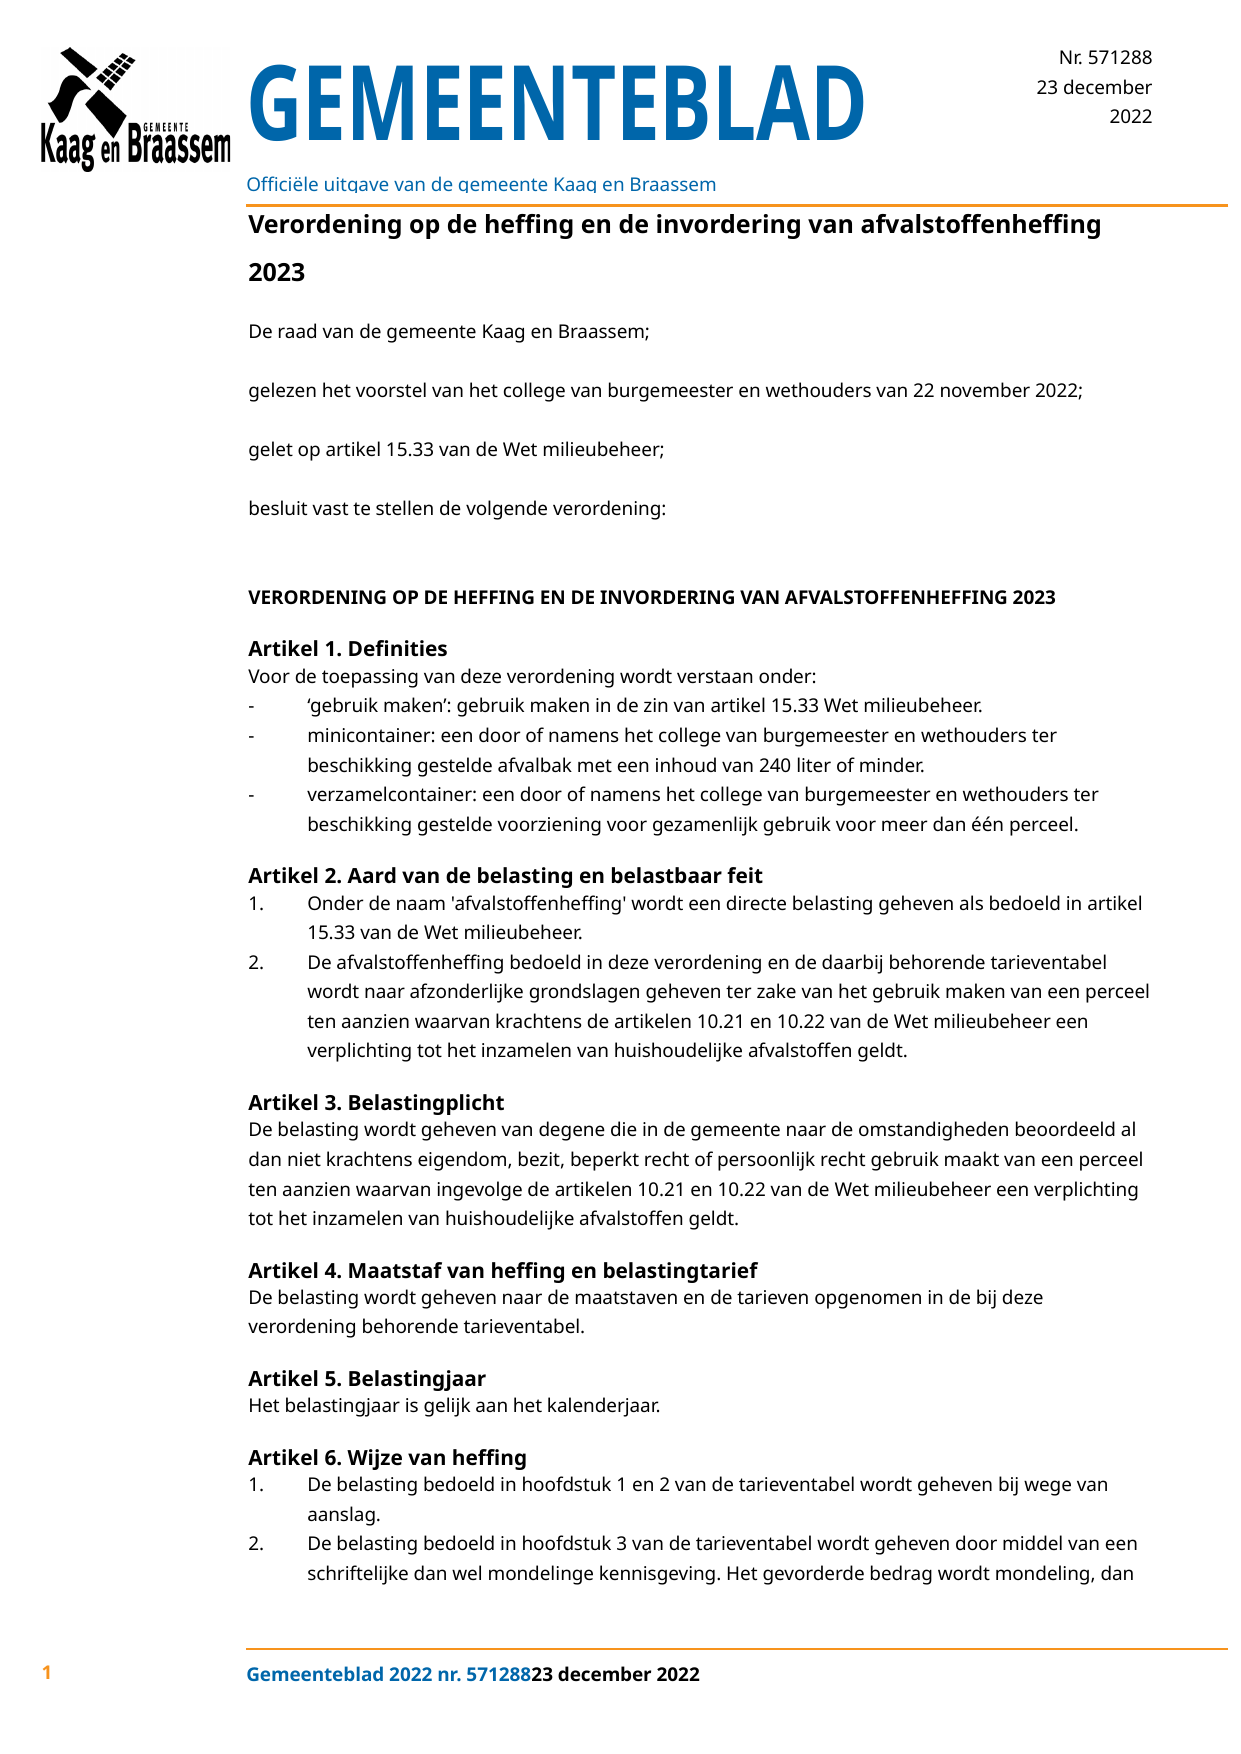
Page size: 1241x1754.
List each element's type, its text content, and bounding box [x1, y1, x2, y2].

text Verordening op de heffing en de invordering van afvalstoffenheffing 2023 [248, 207, 1152, 288]
list De afvalstoffenheffing bedoeld in deze verordening en de daarbij behorende tarieventabel wordt naar afzonderlijke grondslagen geheven ter zake van het gebruik maken van een perceel ten aanzien waarvan krachtens de artikelen 10.21 en 10.22 van de Wet milieubeheer een verplichting tot het inzamelen van huishoudelijke afvalstoffen geldt. [248, 949, 1152, 1063]
picture [41, 47, 231, 172]
text Artikel 6. Wijze van heffing [248, 1443, 1152, 1471]
text VERORDENING OP DE HEFFING EN DE INVORDERING VAN AFVALSTOFFENHEFFING 2023 [248, 584, 1152, 610]
text gelet op artikel 15.33 van de Wet milieubeheer; [248, 436, 1152, 462]
text Artikel 2. Aard van de belasting en belastbaar feit [248, 861, 1152, 890]
list verzamelcontainer: een door of namens het college van burgemeester en wethouders ter beschikking gestelde voorziening voor gezamenlijk gebruik voor meer dan één perceel. [248, 781, 1152, 837]
text Voor de toepassing van deze verordening wordt verstaan onder: [248, 663, 1152, 689]
text Artikel 4. Maatstaf van heffing en belastingtarief [248, 1256, 1152, 1284]
list minicontainer: een door of namens het college van burgemeester en wethouders ter beschikking gestelde afvalbak met een inhoud van 240 liter of minder. [248, 722, 1152, 777]
text Artikel 5. Belastingjaar [248, 1364, 1152, 1393]
text Artikel 3. Belastingplicht [248, 1088, 1152, 1117]
text Artikel 1. Definities [248, 634, 1152, 663]
list ‘gebruik maken’: gebruik maken in de zin van artikel 15.33 Wet milieubeheer. [248, 693, 1152, 718]
list De belasting bedoeld in hoofdstuk 1 en 2 van de tarieventabel wordt geheven bij wege van aanslag. [248, 1471, 1152, 1527]
list Onder de naam 'afvalstoffenheffing' wordt een directe belasting geheven als bedoeld in artikel 15.33 van de Wet milieubeheer. [248, 890, 1152, 945]
text De belasting wordt geheven van degene die in de gemeente naar de omstandigheden beoordeeld al dan niet krachtens eigendom, bezit, beperkt recht of persoonlijk recht gebruik maakt van een perceel ten aanzien waarvan ingevolge de artikelen 10.21 en 10.22 van de Wet milieubeheer een verplichting tot het inzamelen van huishoudelijke afvalstoffen geldt. [248, 1117, 1152, 1231]
list De belasting bedoeld in hoofdstuk 3 van de tarieventabel wordt geheven door middel van een schriftelijke dan wel mondelinge kennisgeving. Het gevorderde bedrag wordt mondeling, dan [248, 1531, 1152, 1586]
text De raad van de gemeente Kaag en Braassem; [248, 318, 1152, 344]
text gelezen het voorstel van het college van burgemeester en wethouders van 22 november 2022; [248, 377, 1152, 403]
text Het belastingjaar is gelijk aan het kalenderjaar. [248, 1393, 1152, 1418]
text De belasting wordt geheven naar de maatstaven en de tarieven opgenomen in de bij deze verordening behorende tarieventabel. [248, 1284, 1152, 1339]
text besluit vast te stellen de volgende verordening: [248, 495, 1152, 521]
